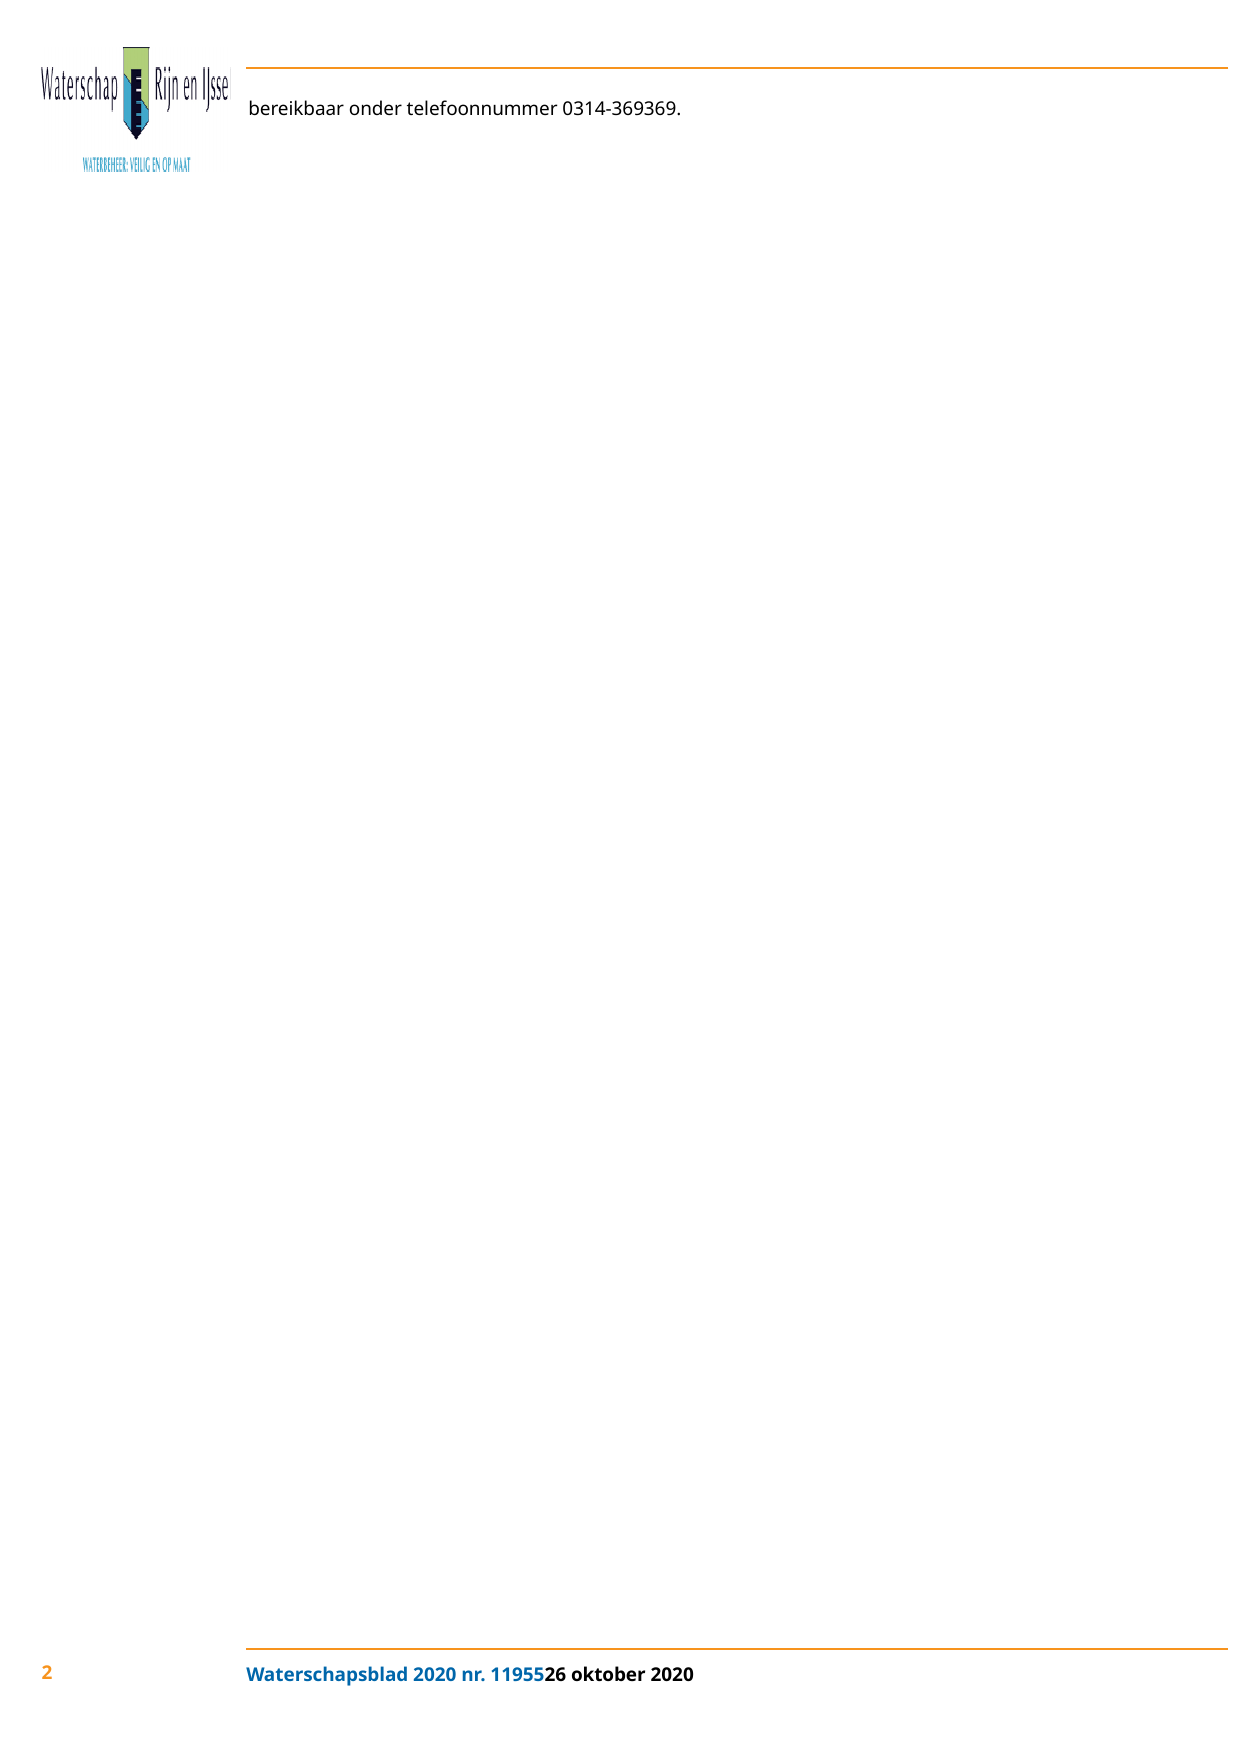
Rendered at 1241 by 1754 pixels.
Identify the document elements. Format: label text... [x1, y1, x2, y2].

picture [41, 47, 231, 172]
text bereikbaar onder telefoonnummer 0314-369369. [248, 95, 1152, 121]
